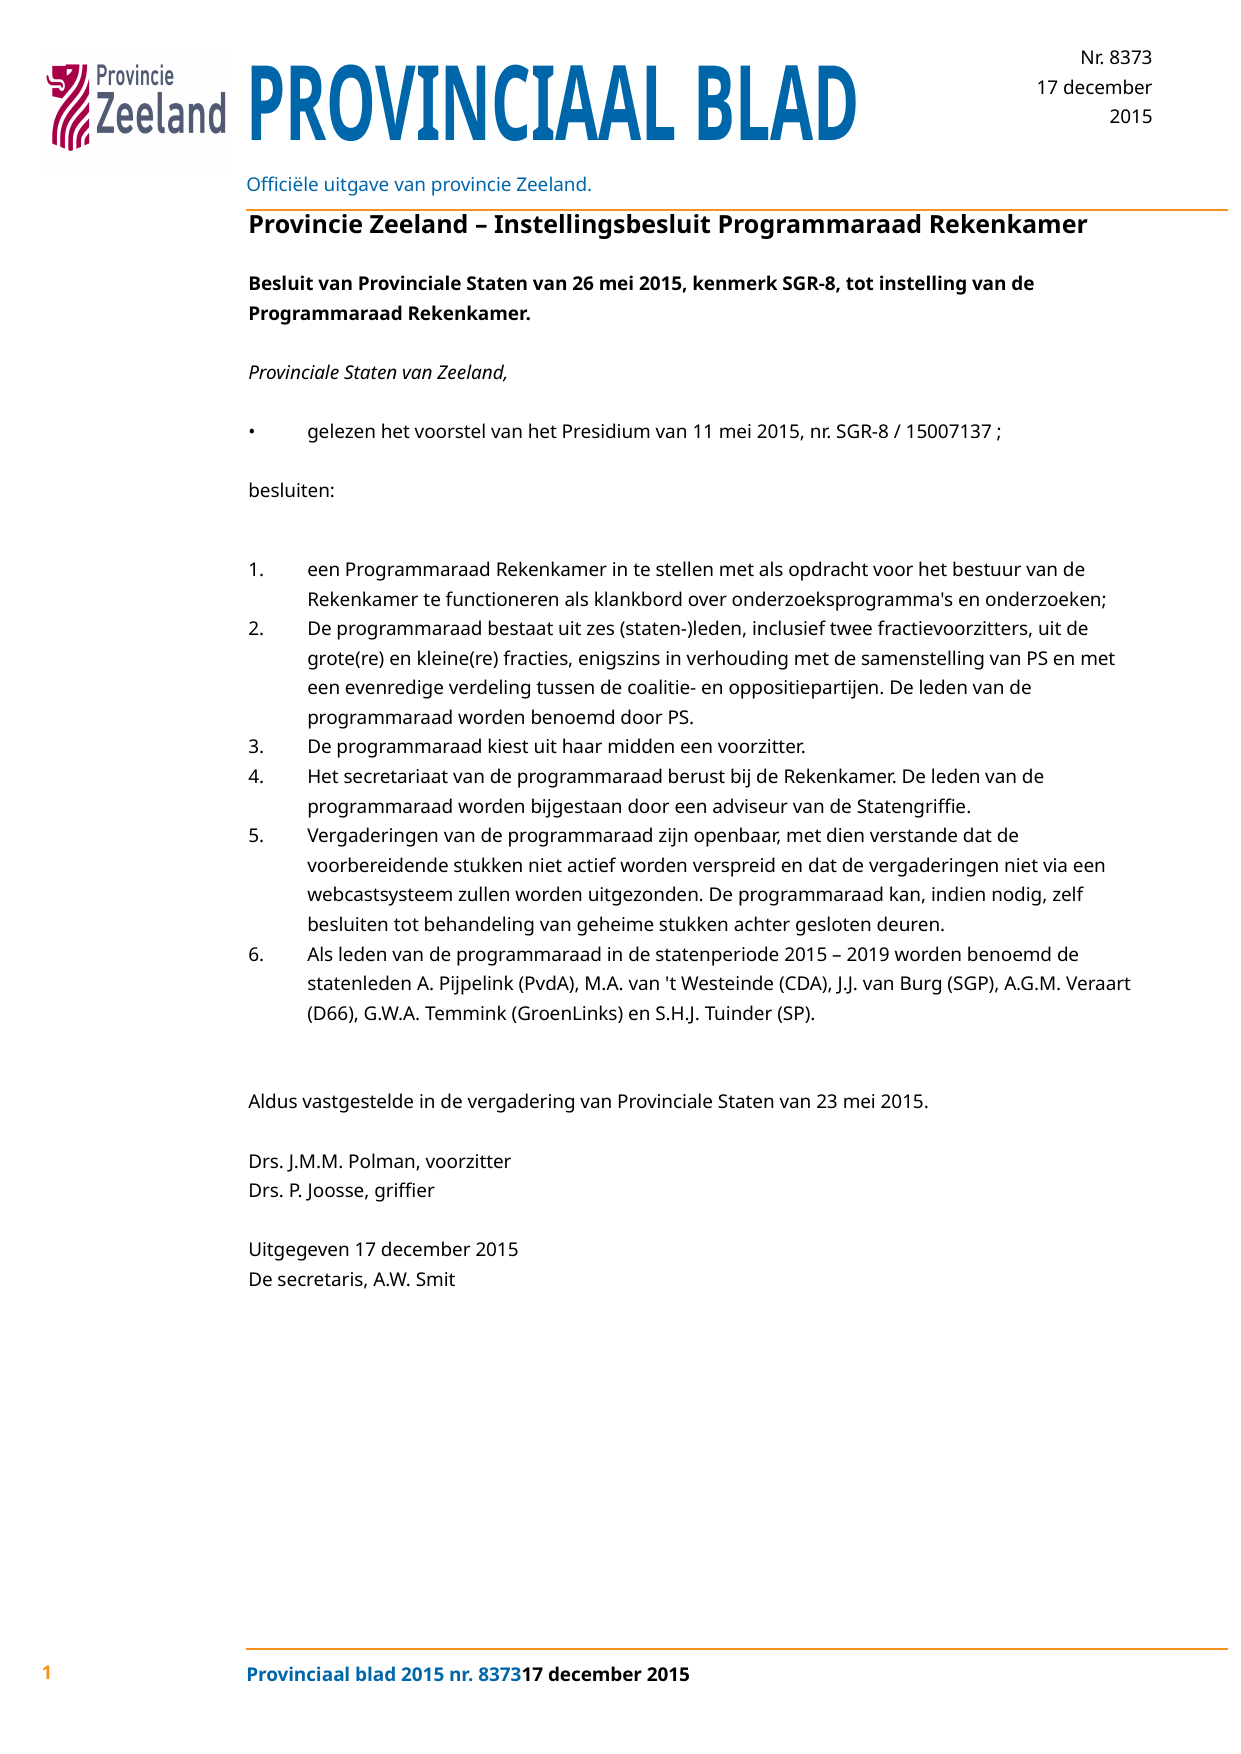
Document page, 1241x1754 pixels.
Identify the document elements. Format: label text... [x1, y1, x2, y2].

list een Programmaraad Rekenkamer in te stellen met als opdracht voor het bestuur van de Rekenkamer te functioneren als klankbord over onderzoeksprogramma's en onderzoeken; [248, 556, 1152, 612]
text Aldus vastgestelde in de vergadering van Provinciale Staten van 23 mei 2015. [248, 1089, 1152, 1114]
picture [41, 47, 231, 172]
list Het secretariaat van de programmaraad berust bij de Rekenkamer. De leden van de programmaraad worden bijgestaan door een adviseur van de Statengriffie. [248, 763, 1152, 819]
text Uitgegeven 17 december 2015 [248, 1237, 1152, 1262]
list Als leden van de programmaraad in de statenperiode 2015 – 2019 worden benoemd de statenleden A. Pijpelink (PvdA), M.A. van 't Westeinde (CDA), J.J. van Burg (SGP), A.G.M. Veraart (D66), G.W.A. Temmink (GroenLinks) en S.H.J. Tuinder (SP). [248, 941, 1152, 1026]
list De programmaraad bestaat uit zes (staten-)leden, inclusief twee fractievoorzitters, uit de grote(re) en kleine(re) fracties, enigszins in verhouding met de samenstelling van PS en met een evenredige verdeling tussen de coalitie- en oppositiepartijen. De leden van de programmaraad worden benoemd door PS. [248, 615, 1152, 730]
list De programmaraad kiest uit haar midden een voorzitter. [248, 734, 1152, 759]
list Vergaderingen van de programmaraad zijn openbaar, met dien verstande dat de voorbereidende stukken niet actief worden verspreid en dat de vergaderingen niet via een webcastsysteem zullen worden uitgezonden. De programmaraad kan, indien nodig, zelf besluiten tot behandeling van geheime stukken achter gesloten deuren. [248, 822, 1152, 937]
text Drs. P. Joosse, griffier [248, 1177, 1152, 1203]
text Drs. J.M.M. Polman, voorzitter [248, 1148, 1152, 1174]
text Besluit van Provinciale Staten van 26 mei 2015, kenmerk SGR-8, tot instelling van de Programmaraad Rekenkamer. [248, 270, 1152, 326]
list gelezen het voorstel van het Presidium van 11 mei 2015, nr. SGR-8 / 15007137 ; [248, 418, 1152, 444]
text Provincie Zeeland – Instellingsbesluit Programmaraad Rekenkamer [248, 211, 1152, 241]
text besluiten: [248, 477, 1152, 503]
text Provinciale Staten van Zeeland, [248, 359, 1152, 385]
text De secretaris, A.W. Smit [248, 1266, 1152, 1292]
